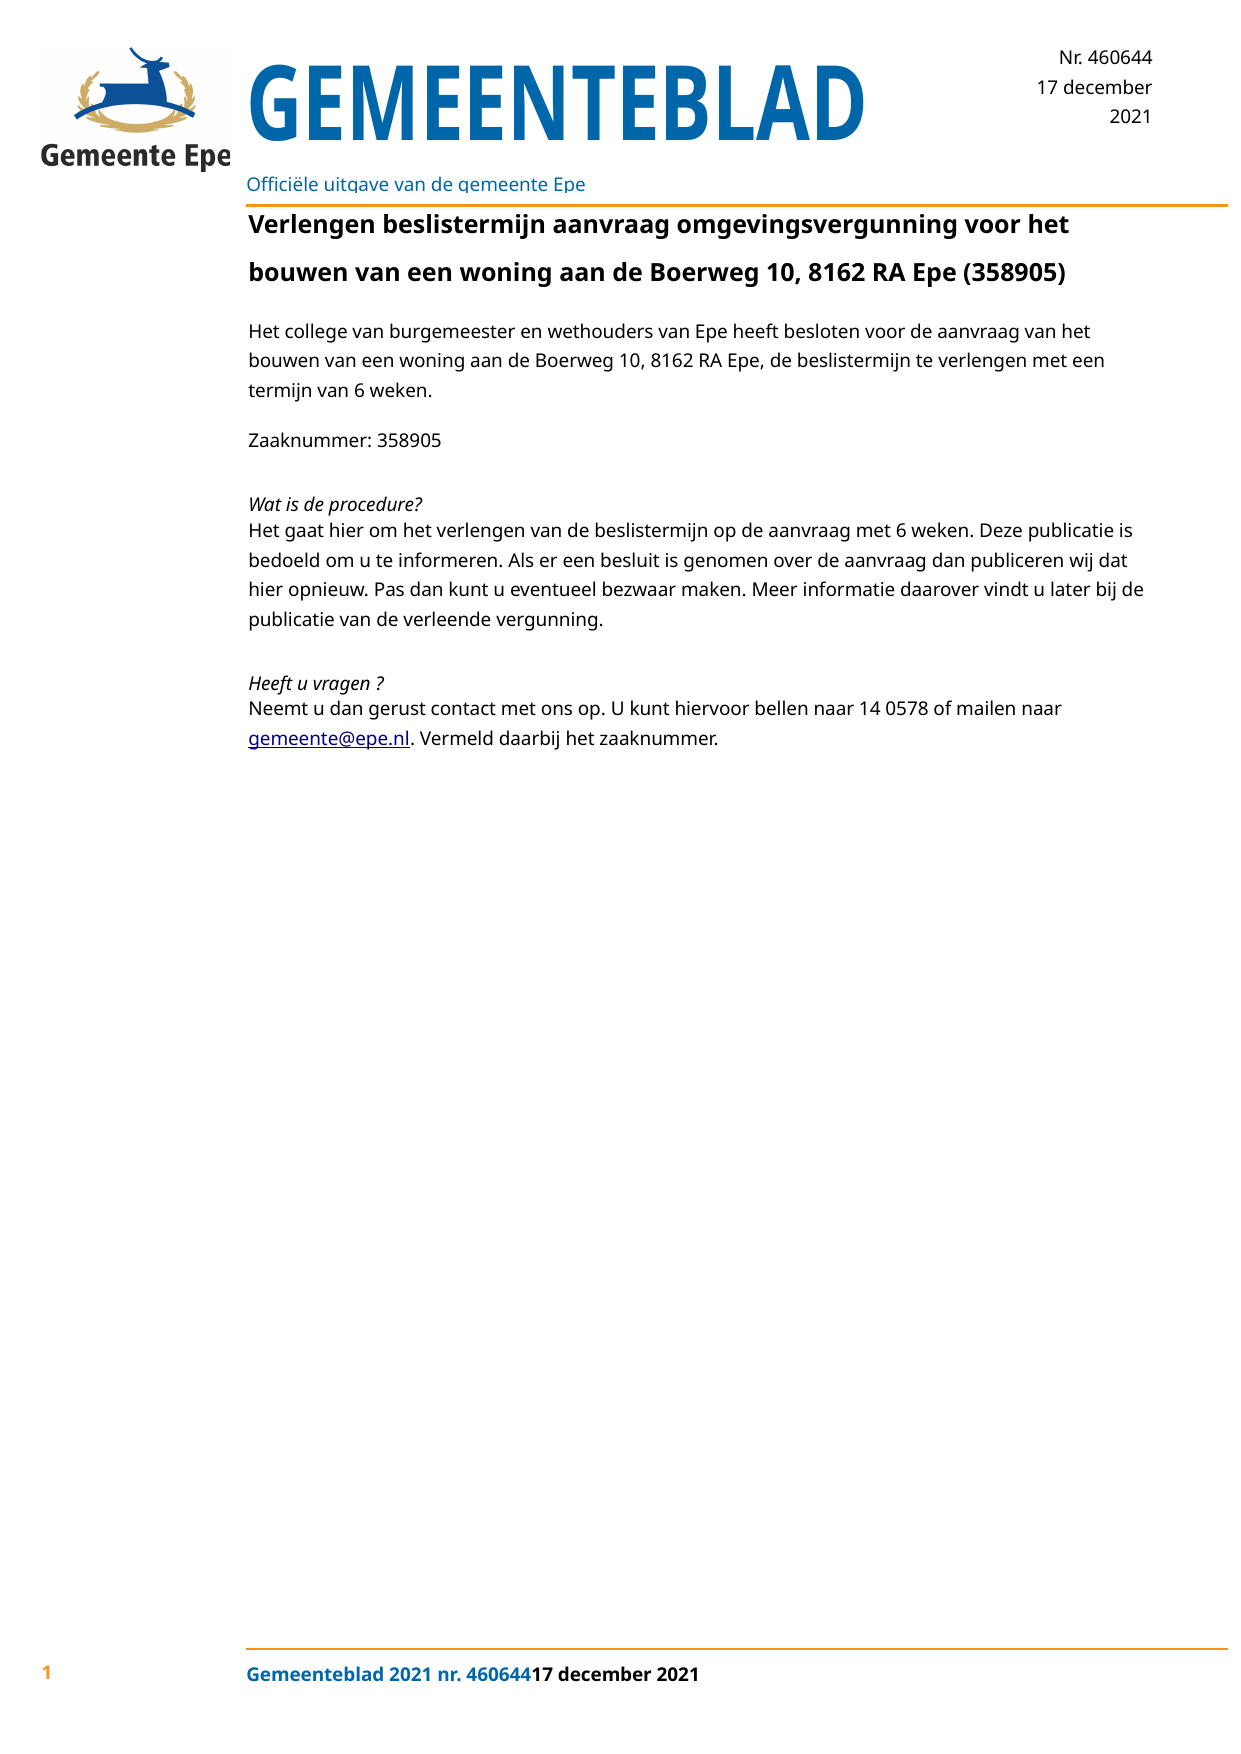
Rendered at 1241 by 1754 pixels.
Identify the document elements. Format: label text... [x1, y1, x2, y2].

text Verlengen beslistermijn aanvraag omgevingsvergunning voor het bouwen van een woning aan de Boerweg 10, 8162 RA Epe (358905) [248, 207, 1152, 288]
text Neemt u dan gerust contact met ons op. U kunt hiervoor bellen naar 14 0578 of mailen naar gemeente@epe.nl. Vermeld daarbij het zaaknummer. [248, 696, 1152, 751]
picture [41, 47, 231, 172]
text Het college van burgemeester en wethouders van Epe heeft besloten voor de aanvraag van het bouwen van een woning aan de Boerweg 10, 8162 RA Epe, de beslistermijn te verlengen met een termijn van 6 weken. [248, 318, 1152, 403]
text Zaaknummer: 358905 [248, 427, 1152, 453]
text Heeft u vragen ? [248, 670, 1152, 696]
text Wat is de procedure? [248, 491, 1152, 517]
text Het gaat hier om het verlengen van de beslistermijn op de aanvraag met 6 weken. Deze publicatie is bedoeld om u te informeren. Als er een besluit is genomen over de aanvraag dan publiceren wij dat hier opnieuw. Pas dan kunt u eventueel bezwaar maken. Meer informatie daarover vindt u later bij de publicatie van de verleende vergunning. [248, 517, 1152, 632]
